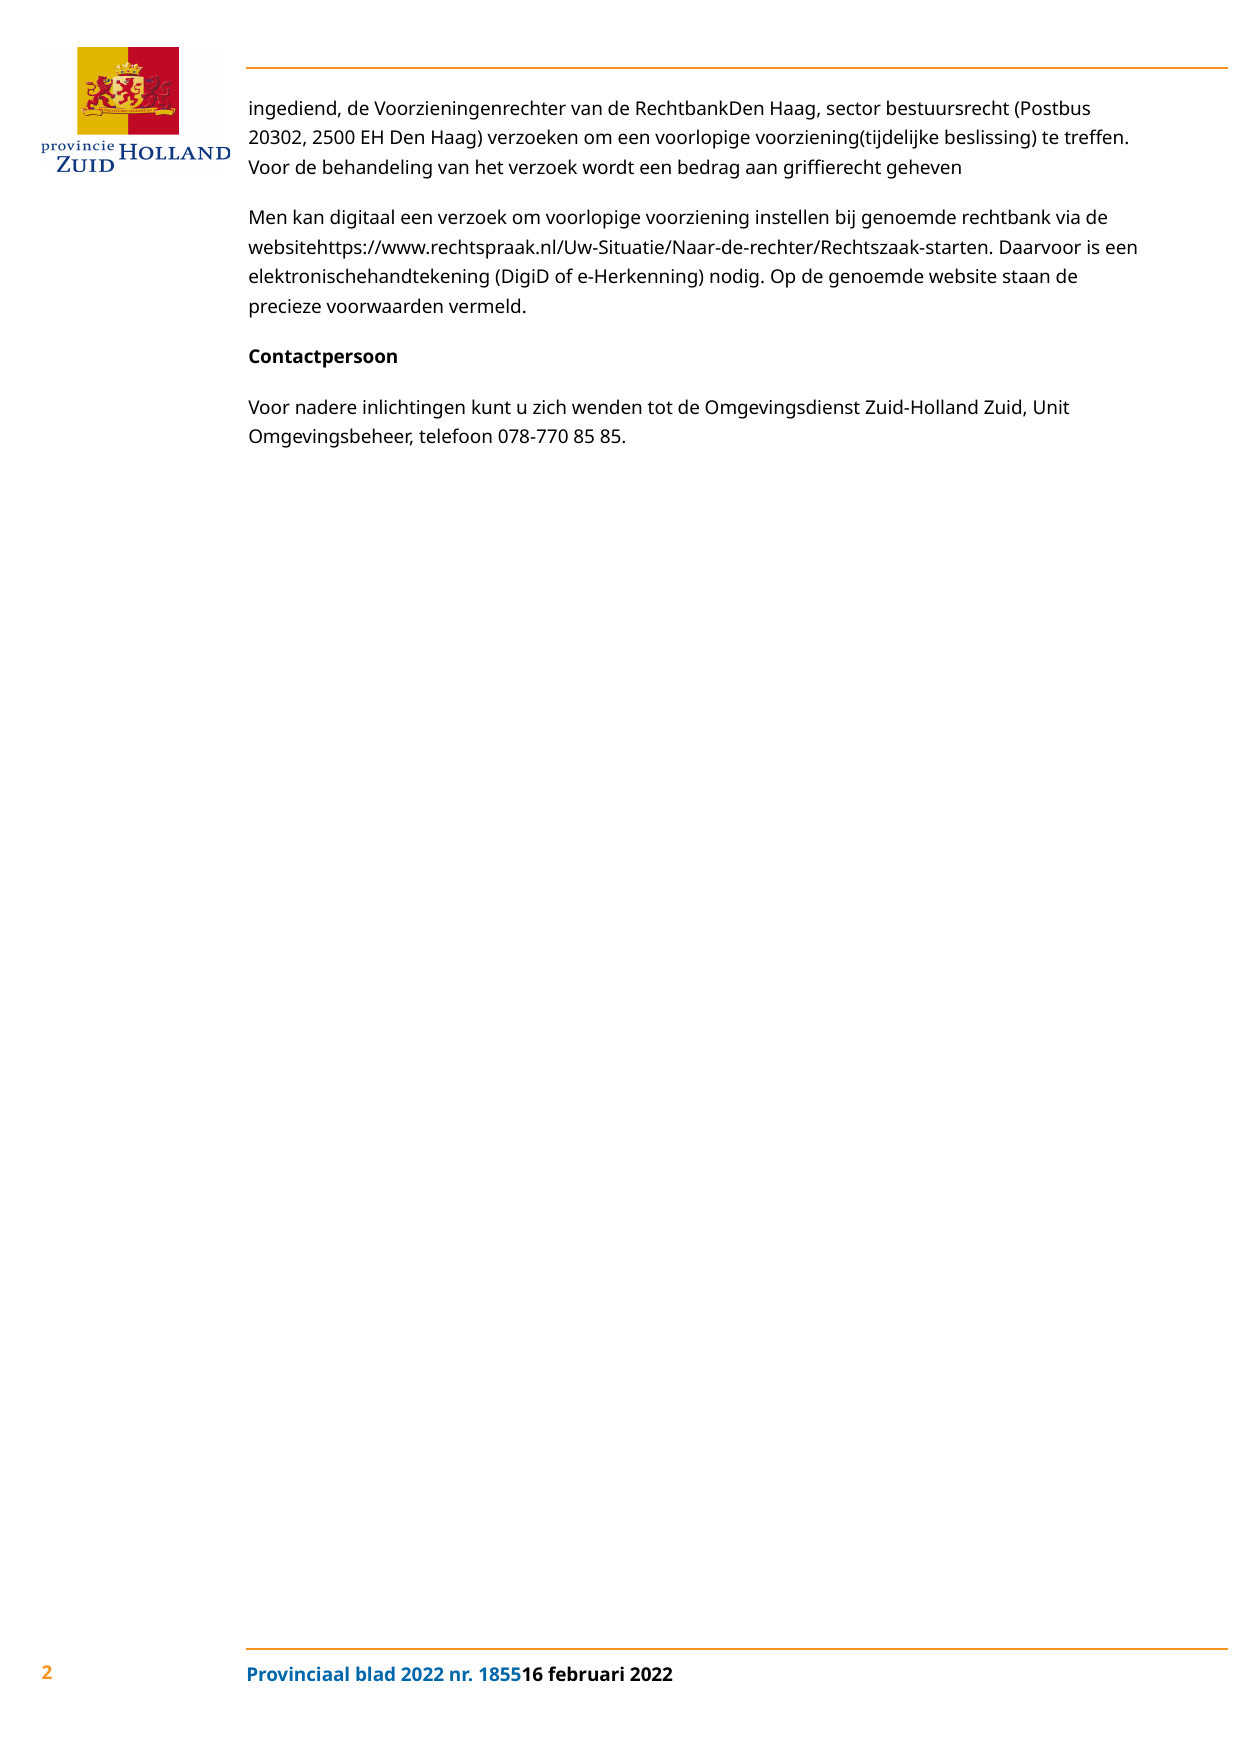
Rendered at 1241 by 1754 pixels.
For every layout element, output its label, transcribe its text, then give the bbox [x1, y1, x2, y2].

text Men kan digitaal een verzoek om voorlopige voorziening instellen bij genoemde rechtbank via de websitehttps://www.rechtspraak.nl/Uw-Situatie/Naar-de-rechter/Rechtszaak-starten. Daarvoor is een elektronischehandtekening (DigiD of e-Herkenning) nodig. Op de genoemde website staan de precieze voorwaarden vermeld. [248, 204, 1152, 319]
text Voor nadere inlichtingen kunt u zich wenden tot de Omgevingsdienst Zuid-Holland Zuid, Unit Omgevingsbeheer, telefoon 078-770 85 85. [248, 394, 1152, 449]
text ingediend, de Voorzieningenrechter van de RechtbankDen Haag, sector bestuursrecht (Postbus 20302, 2500 EH Den Haag) verzoeken om een voorlopige voorziening(tijdelijke beslissing) te treffen. Voor de behandeling van het verzoek wordt een bedrag aan griffierecht geheven [248, 95, 1152, 180]
text Contactpersoon [248, 343, 1152, 369]
picture [41, 47, 231, 172]
